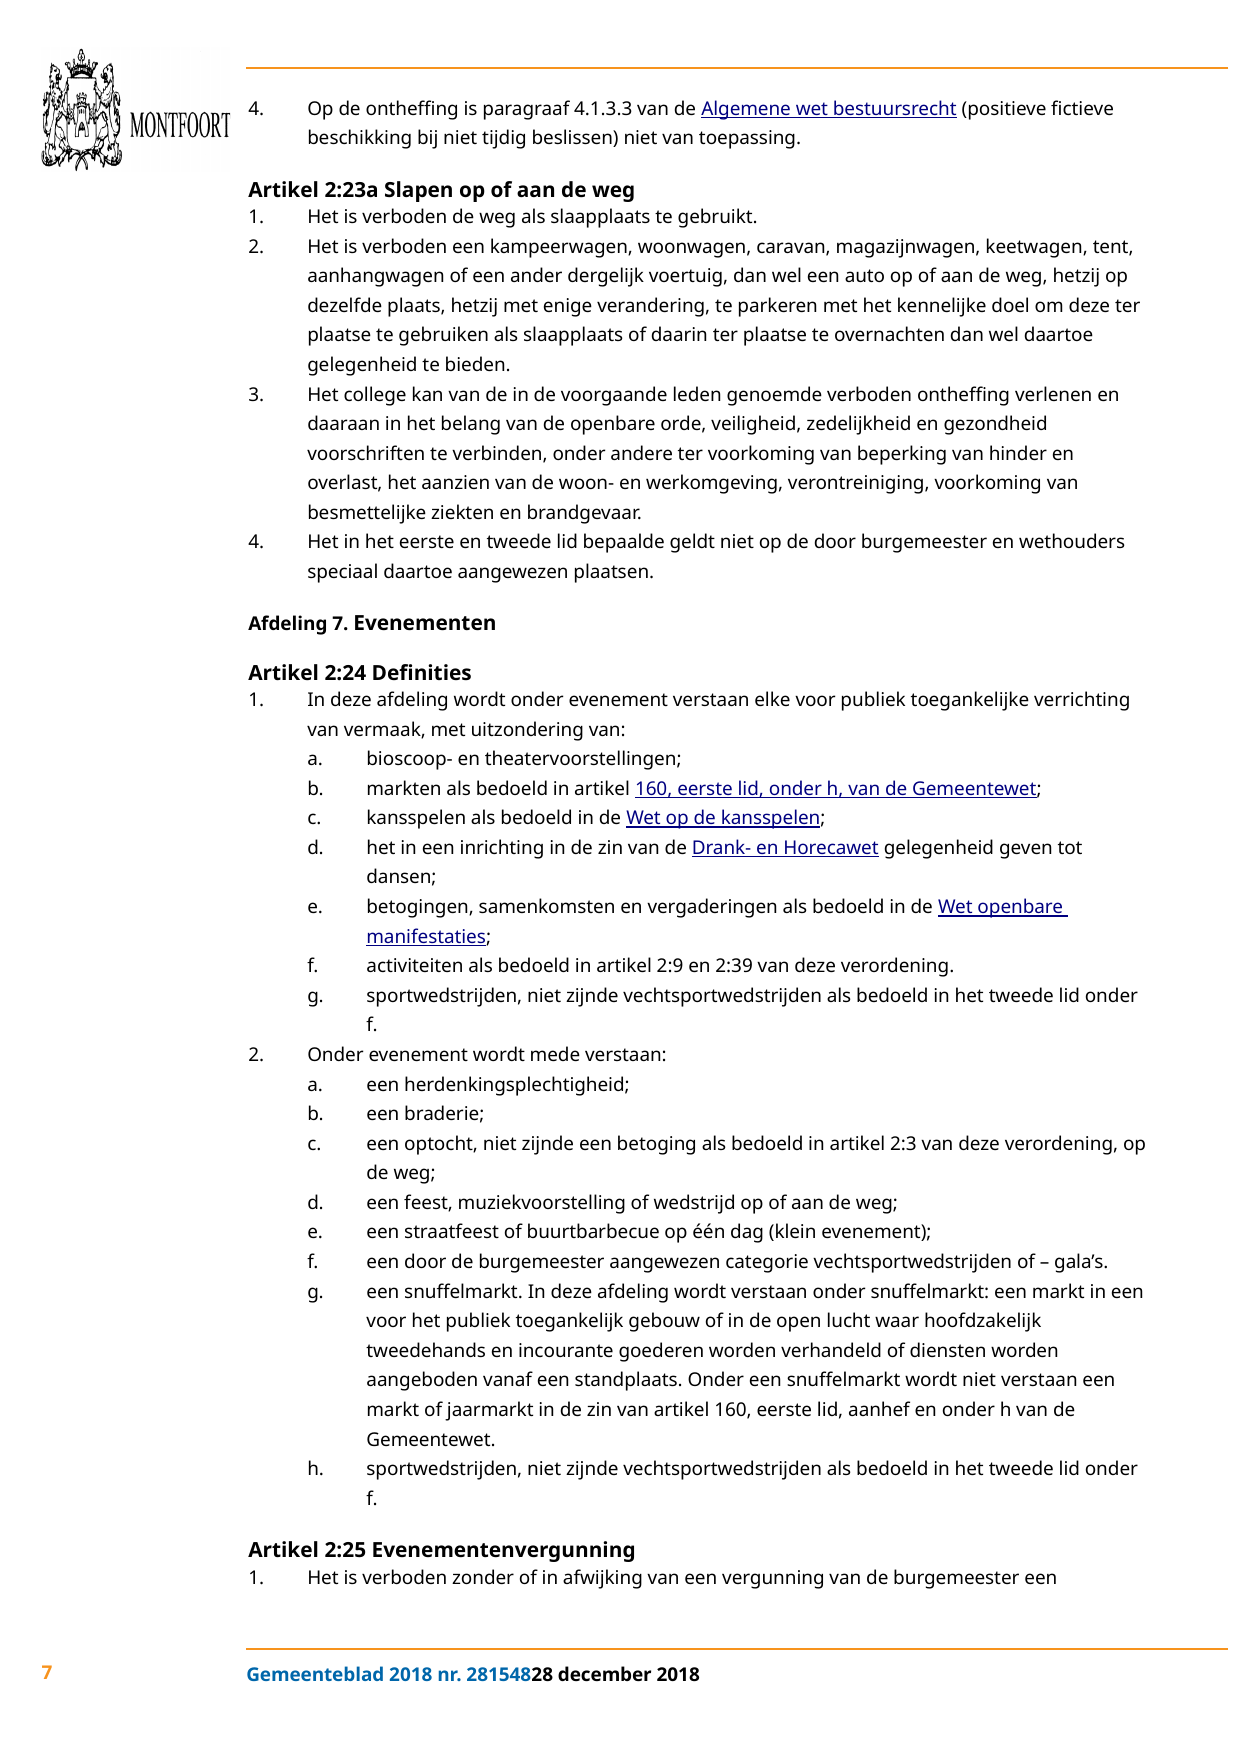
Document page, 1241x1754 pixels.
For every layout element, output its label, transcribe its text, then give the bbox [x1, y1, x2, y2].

list activiteiten als bedoeld in artikel 2:9 en 2:39 van deze verordening. [307, 952, 1152, 978]
list een herdenkingsplechtigheid; [307, 1071, 1152, 1097]
list Het in het eerste en tweede lid bepaalde geldt niet op de door burgemeester en wethouders speciaal daartoe aangewezen plaatsen. [248, 529, 1152, 584]
list een feest, muziekvoorstelling of wedstrijd op of aan de weg; [307, 1189, 1152, 1215]
list bioscoop- en theatervoorstellingen; [307, 745, 1152, 771]
list Onder evenement wordt mede verstaan: [248, 1041, 1152, 1067]
list betogingen, samenkomsten en vergaderingen als bedoeld in de Wet openbare manifestaties; [307, 893, 1152, 949]
text Afdeling 7. Evenementen [248, 608, 1152, 637]
list een door de burgemeester aangewezen categorie vechtsportwedstrijden of – gala’s. [307, 1248, 1152, 1274]
list een straatfeest of buurtbarbecue op één dag (klein evenement); [307, 1219, 1152, 1244]
text Artikel 2:23a Slapen op of aan de weg [248, 175, 1152, 203]
text Artikel 2:24 Definities [248, 658, 1152, 686]
list Het is verboden zonder of in afwijking van een vergunning van de burgemeester een [248, 1564, 1152, 1589]
list sportwedstrijden, niet zijnde vechtsportwedstrijden als bedoeld in het tweede lid onder f. [307, 1455, 1152, 1511]
list een optocht, niet zijnde een betoging als bedoeld in artikel 2:3 van deze verordening, op de weg; [307, 1130, 1152, 1185]
list het in een inrichting in de zin van de Drank- en Horecawet gelegenheid geven tot dansen; [307, 834, 1152, 889]
list sportwedstrijden, niet zijnde vechtsportwedstrijden als bedoeld in het tweede lid onder f. [307, 982, 1152, 1037]
picture [41, 47, 231, 172]
text Artikel 2:25 Evenementenvergunning [248, 1535, 1152, 1564]
list een snuffelmarkt. In deze afdeling wordt verstaan onder snuffelmarkt: een markt in een voor het publiek toegankelijk gebouw of in de open lucht waar hoofdzakelijk tweedehands en incourante goederen worden verhandeld of diensten worden aangeboden vanaf een standplaats. Onder een snuffelmarkt wordt niet verstaan een markt of jaarmarkt in de zin van artikel 160, eerste lid, aanhef en onder h van de Gemeentewet. [307, 1278, 1152, 1452]
list Het is verboden de weg als slaapplaats te gebruikt. [248, 203, 1152, 229]
list Het college kan van de in de voorgaande leden genoemde verboden ontheffing verlenen en daaraan in het belang van de openbare orde, veiligheid, zedelijkheid en gezondheid voorschriften te verbinden, onder andere ter voorkoming van beperking van hinder en overlast, het aanzien van de woon- en werkomgeving, verontreiniging, voorkoming van besmettelijke ziekten en brandgevaar. [248, 381, 1152, 525]
list kansspelen als bedoeld in de Wet op de kansspelen; [307, 804, 1152, 830]
list Op de ontheffing is paragraaf 4.1.3.3 van de Algemene wet bestuursrecht (positieve fictieve beschikking bij niet tijdig beslissen) niet van toepassing. [248, 95, 1152, 150]
list In deze afdeling wordt onder evenement verstaan elke voor publiek toegankelijke verrichting van vermaak, met uitzondering van: [248, 686, 1152, 742]
list markten als bedoeld in artikel 160, eerste lid, onder h, van de Gemeentewet; [307, 775, 1152, 801]
list een braderie; [307, 1100, 1152, 1126]
list Het is verboden een kampeerwagen, woonwagen, caravan, magazijnwagen, keetwagen, tent, aanhangwagen of een ander dergelijk voertuig, dan wel een auto op of aan de weg, hetzij op dezelfde plaats, hetzij met enige verandering, te parkeren met het kennelijke doel om deze ter plaatse te gebruiken als slaapplaats of daarin ter plaatse te overnachten dan wel daartoe gelegenheid te bieden. [248, 233, 1152, 377]
